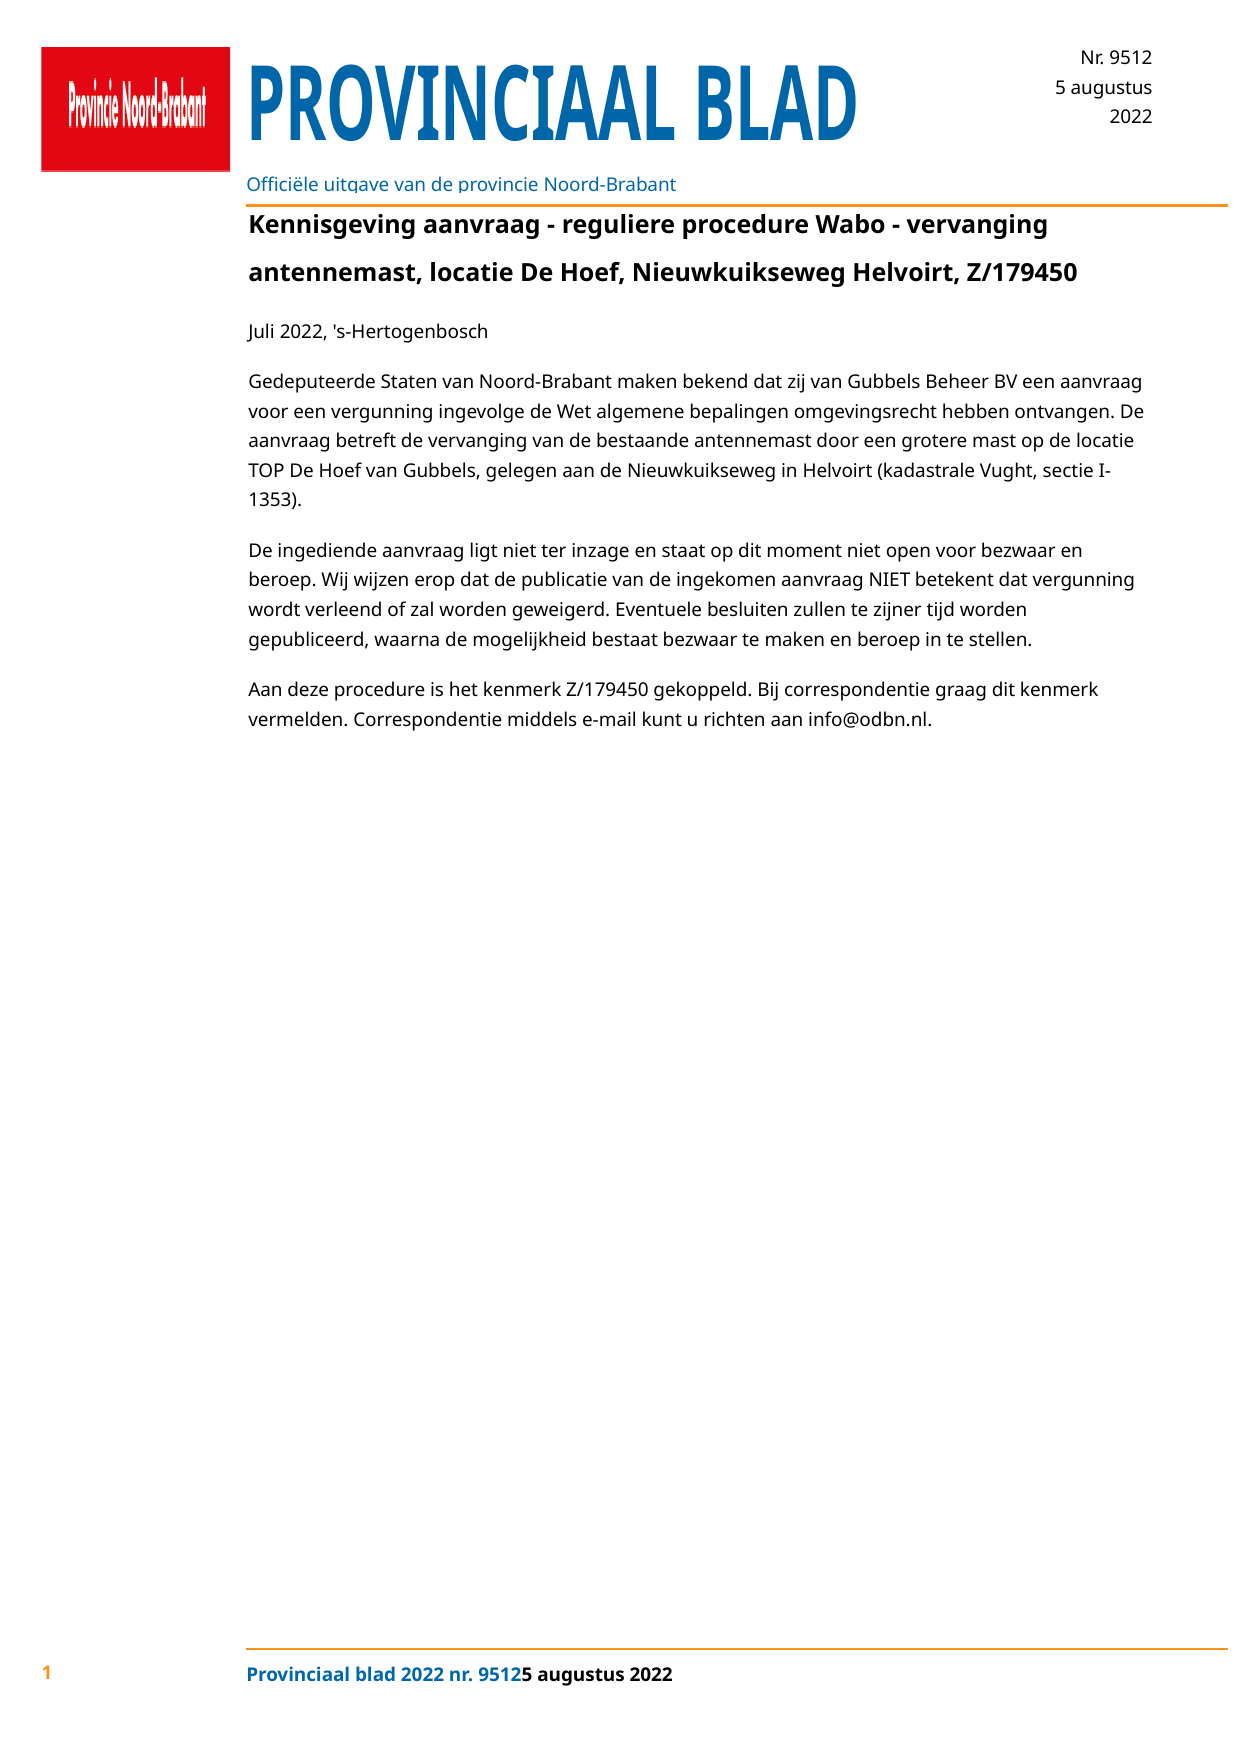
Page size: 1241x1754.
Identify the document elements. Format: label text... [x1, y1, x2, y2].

picture [41, 47, 231, 172]
text Juli 2022, 's-Hertogenbosch [248, 318, 1152, 344]
text Kennisgeving aanvraag - reguliere procedure Wabo - vervanging antennemast, locatie De Hoef, Nieuwkuikseweg Helvoirt, Z/179450 [248, 207, 1152, 288]
text Aan deze procedure is het kenmerk Z/179450 gekoppeld. Bij correspondentie graag dit kenmerk vermelden. Correspondentie middels e-mail kunt u richten aan info@odbn.nl. [248, 676, 1152, 732]
text Gedeputeerde Staten van Noord-Brabant maken bekend dat zij van Gubbels Beheer BV een aanvraag voor een vergunning ingevolge de Wet algemene bepalingen omgevingsrecht hebben ontvangen. De aanvraag betreft de vervanging van de bestaande antennemast door een grotere mast op de locatie TOP De Hoef van Gubbels, gelegen aan de Nieuwkuikseweg in Helvoirt (kadastrale Vught, sectie I-1353). [248, 368, 1152, 512]
text De ingediende aanvraag ligt niet ter inzage en staat op dit moment niet open voor bezwaar en beroep. Wij wijzen erop dat de publicatie van de ingekomen aanvraag NIET betekent dat vergunning wordt verleend of zal worden geweigerd. Eventuele besluiten zullen te zijner tijd worden gepubliceerd, waarna de mogelijkheid bestaat bezwaar te maken en beroep in te stellen. [248, 537, 1152, 652]
